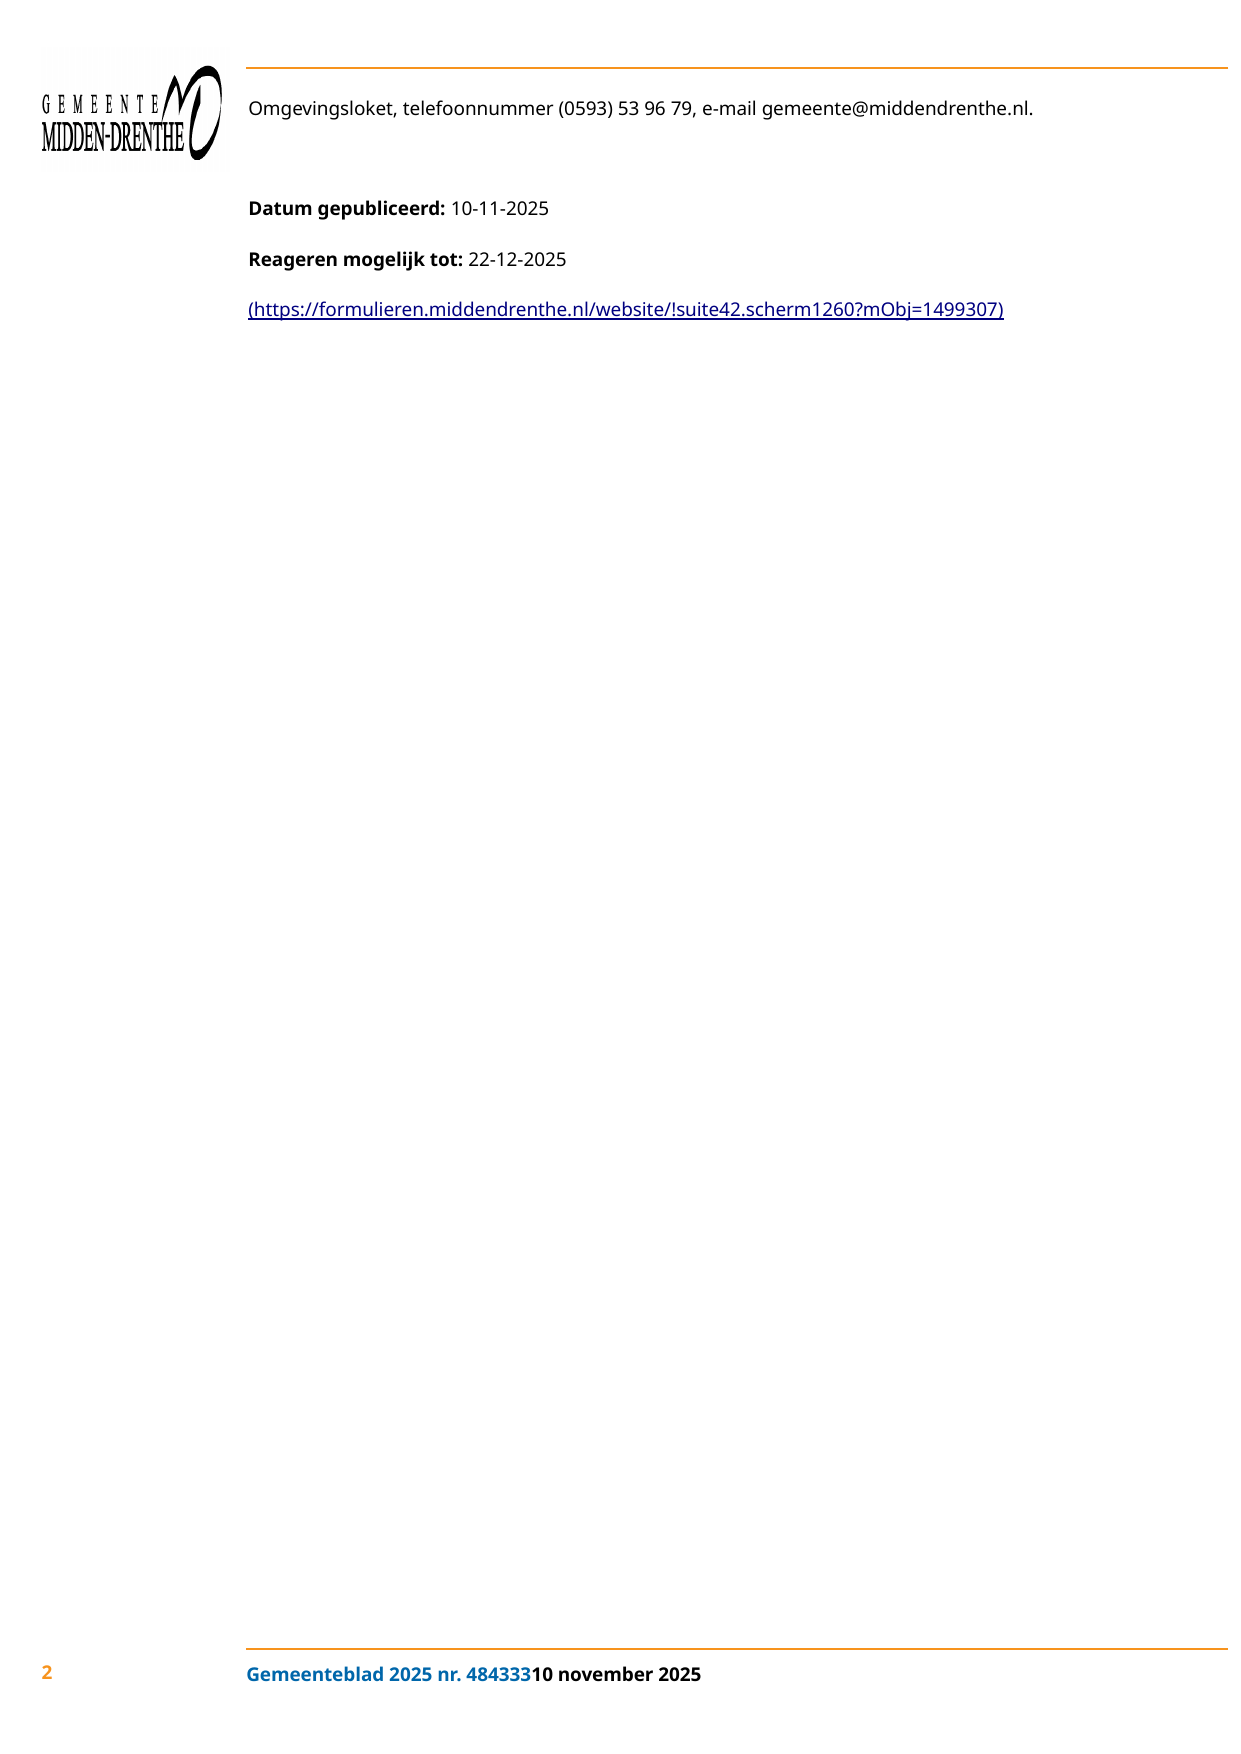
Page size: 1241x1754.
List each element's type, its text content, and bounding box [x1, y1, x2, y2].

text Omgevingsloket, telefoonnummer (0593) 53 96 79, e-mail gemeente@middendrenthe.nl. [248, 95, 1152, 121]
picture [41, 47, 231, 172]
text Datum gepubliceerd: 10-11-2025 [248, 196, 1152, 221]
text (https://formulieren.middendrenthe.nl/website/!suite42.scherm1260?mObj=1499307) [248, 296, 1152, 322]
text Reageren mogelijk tot: 22-12-2025 [248, 246, 1152, 272]
